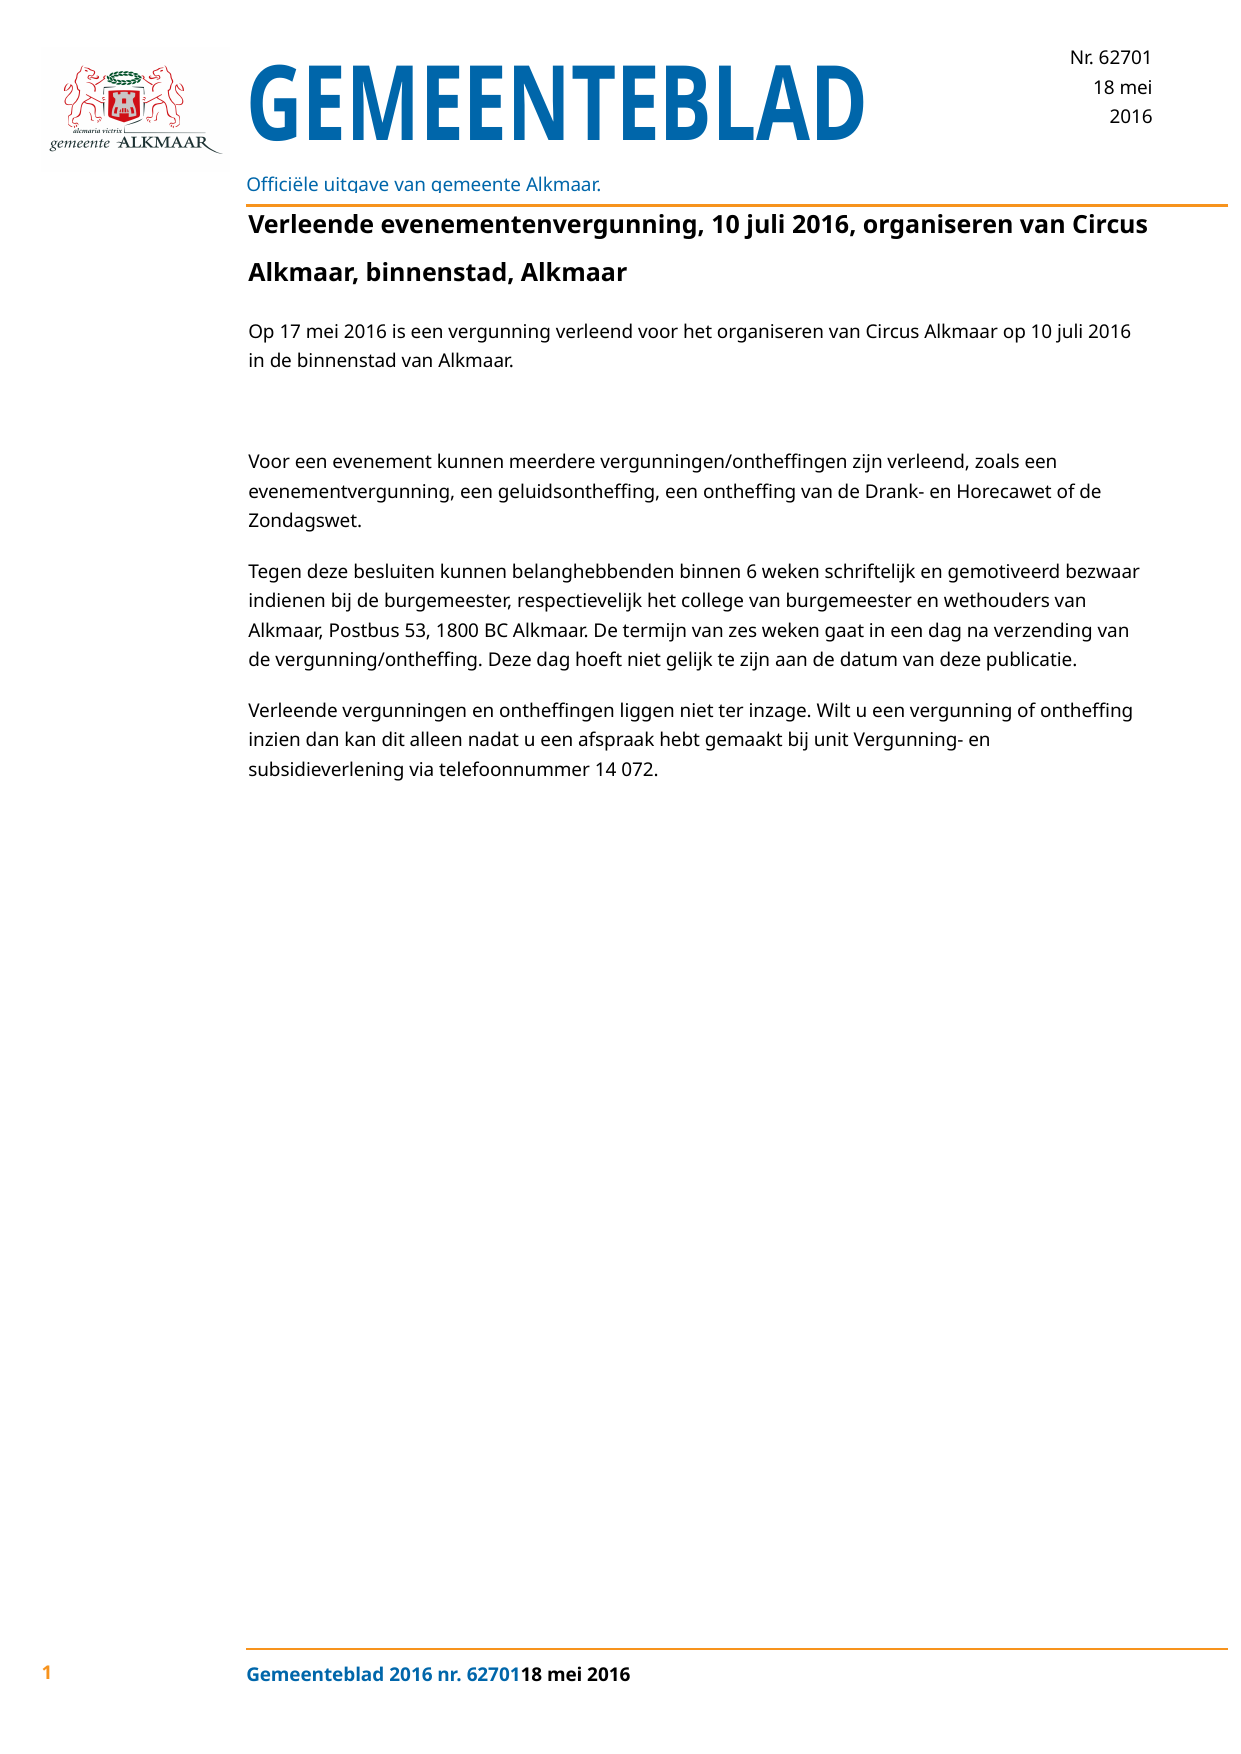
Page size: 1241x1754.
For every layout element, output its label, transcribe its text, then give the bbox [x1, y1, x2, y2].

text Tegen deze besluiten kunnen belanghebbenden binnen 6 weken schriftelijk en gemotiveerd bezwaar indienen bij de burgemeester, respectievelijk het college van burgemeester en wethouders van Alkmaar, Postbus 53, 1800 BC Alkmaar. De termijn van zes weken gaat in een dag na verzending van de vergunning/ontheffing. Deze dag hoeft niet gelijk te zijn aan de datum van deze publicatie. [248, 558, 1152, 672]
text Op 17 mei 2016 is een vergunning verleend voor het organiseren van Circus Alkmaar op 10 juli 2016 in de binnenstad van Alkmaar. [248, 318, 1152, 373]
text Verleende evenementenvergunning, 10 juli 2016, organiseren van Circus Alkmaar, binnenstad, Alkmaar [248, 207, 1152, 288]
text Verleende vergunningen en ontheffingen liggen niet ter inzage. Wilt u een vergunning of ontheffing inzien dan kan dit alleen nadat u een afspraak hebt gemaakt bij unit Vergunning- en subsidieverlening via telefoonnummer 14 072. [248, 697, 1152, 782]
text Voor een evenement kunnen meerdere vergunningen/ontheffingen zijn verleend, zoals een evenementvergunning, een geluidsontheffing, een ontheffing van de Drank- en Horecawet of de Zondagswet. [248, 448, 1152, 533]
picture [41, 47, 231, 172]
